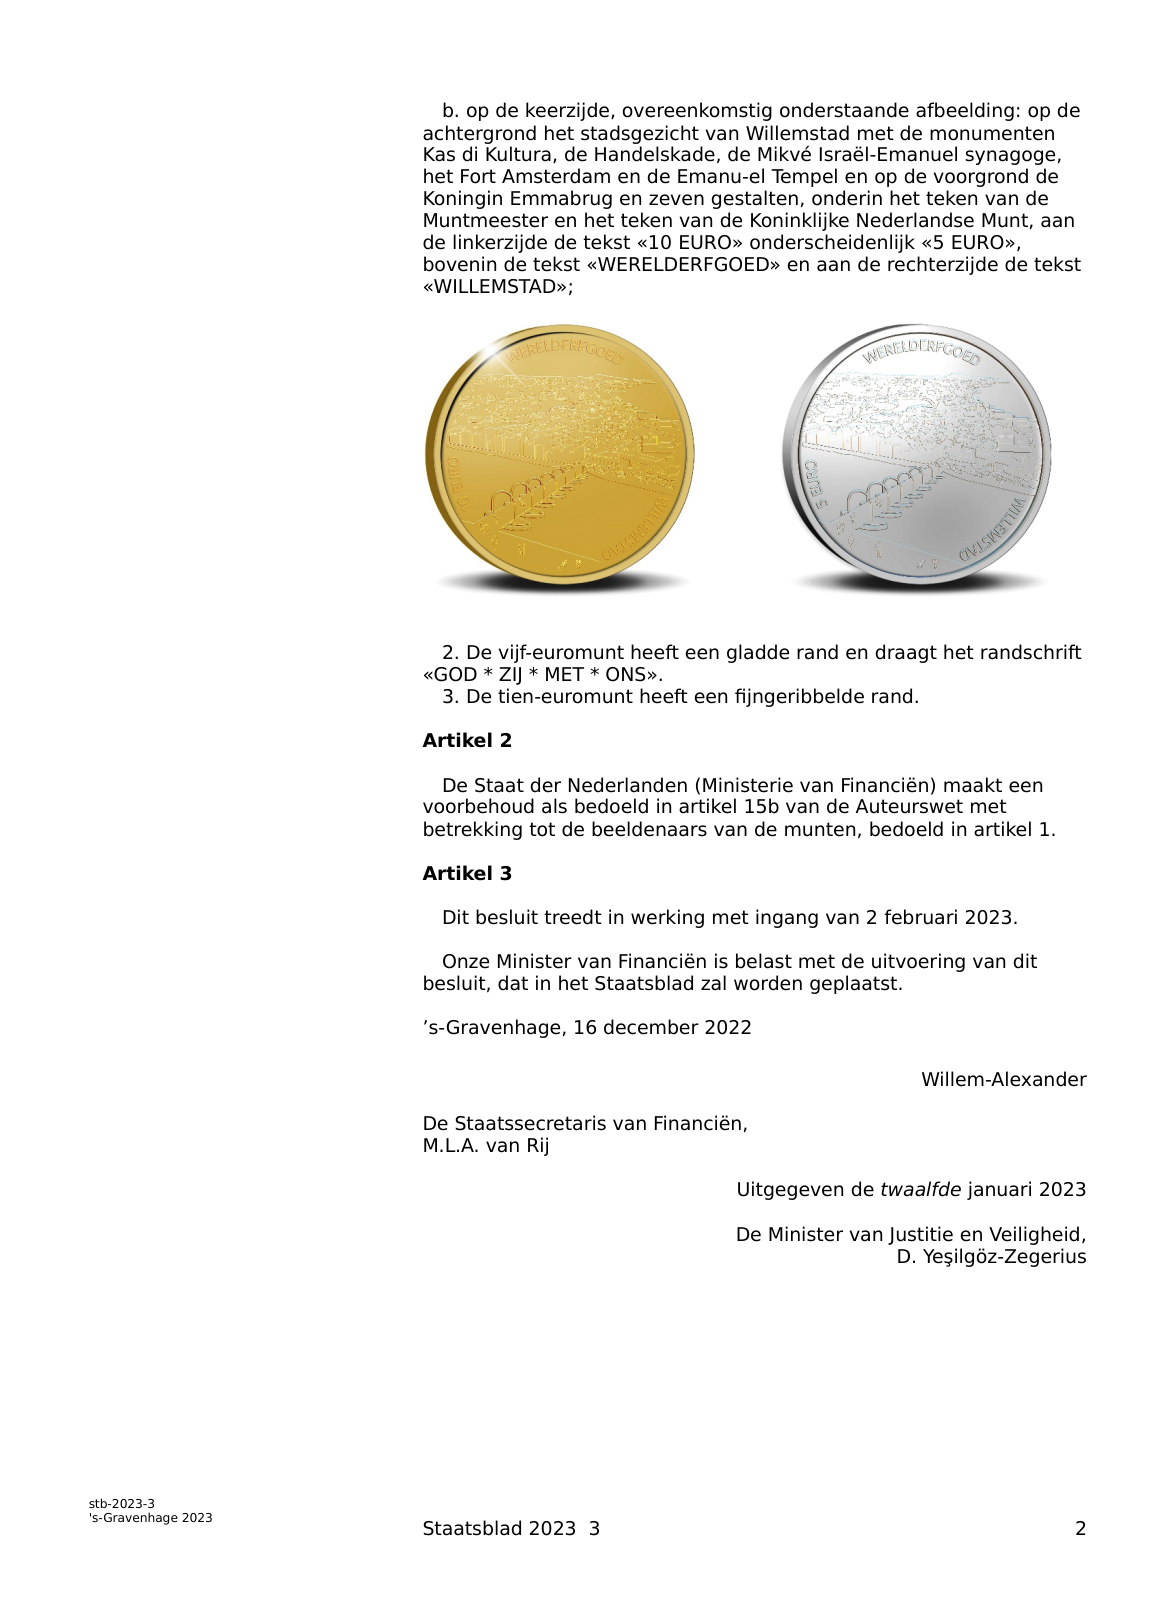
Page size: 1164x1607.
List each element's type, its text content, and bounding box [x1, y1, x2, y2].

text De Minister van Justitie en Veiligheid, D. Yeşilgöz-Zegerius [422, 1223, 1087, 1267]
text De Staat der Nederlanden (Ministerie van Financiën) maakt een voorbehoud als bedoeld in artikel 15b van de Auteurswet met betrekking tot de beeldenaars van de munten, bedoeld in artikel 1. [422, 774, 1087, 840]
text Willem-Alexander [422, 1069, 1087, 1091]
text stb-2023-3 [88, 1497, 323, 1511]
text 3. De tien-euromunt heeft een fijngeribbelde rand. [422, 686, 1087, 708]
text Onze Minister van Financiën is belast met de uitvoering van dit besluit, dat in het Staatsblad zal worden geplaatst. [422, 951, 1087, 995]
text 's-Gravenhage 2023 [88, 1511, 323, 1525]
subtitle Artikel 3 [422, 863, 1087, 884]
text ’s-Gravenhage, 16 december 2022 [422, 1017, 1087, 1039]
subtitle Artikel 2 [422, 730, 1087, 752]
text b. op de keerzijde, overeenkomstig onderstaande afbeelding: op de achtergrond het stadsgezicht van Willemstad met de monumenten Kas di Kultura, de Handelskade, de Mikvé Israël-Emanuel synagoge, het Fort Amsterdam en de Emanu-el Tempel en op de voorgrond de Koningin Emmabrug en zeven gestalten, onderin het teken van de Muntmeester en het teken van de Koninklijke Nederlandse Munt, aan de linkerzijde de tekst «10 EURO» onderscheidenlijk «5 EURO», bovenin de tekst «WERELDERFGOED» en aan de rechterzijde de tekst «WILLEMSTAD»; [422, 100, 1087, 298]
text De Staatssecretaris van Financiën, M.L.A. van Rij [422, 1113, 1087, 1157]
picture [422, 320, 1055, 598]
text Uitgegeven de twaalfde januari 2023 [422, 1179, 1087, 1201]
text 2. De vijf-euromunt heeft een gladde rand en draagt het randschrift «GOD * ZIJ * MET * ONS». [422, 642, 1087, 686]
text Dit besluit treedt in werking met ingang van 2 februari 2023. [422, 907, 1087, 929]
